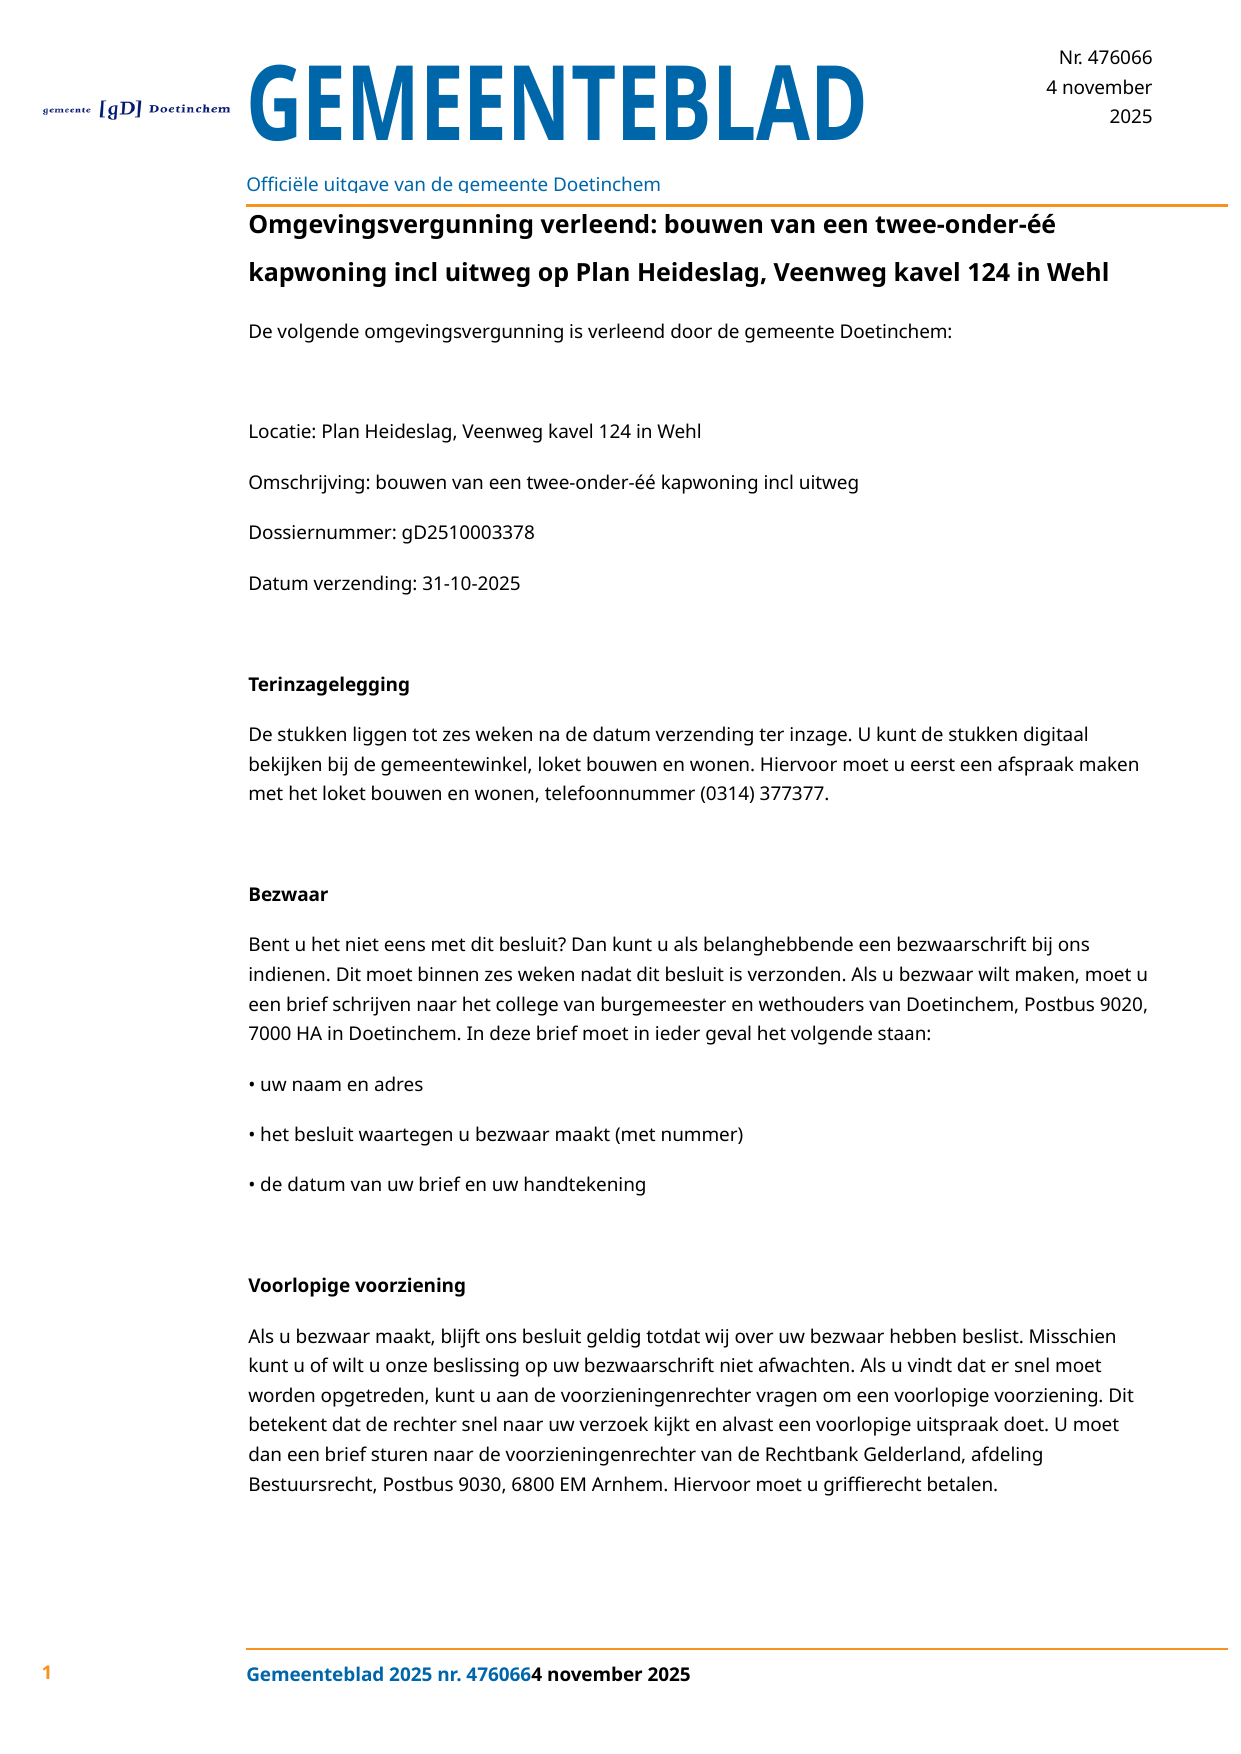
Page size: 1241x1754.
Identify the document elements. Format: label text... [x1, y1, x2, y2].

text De stukken liggen tot zes weken na de datum verzending ter inzage. U kunt de stukken digitaal bekijken bij de gemeentewinkel, loket bouwen en wonen. Hiervoor moet u eerst een afspraak maken met het loket bouwen en wonen, telefoonnummer (0314) 377377. [248, 721, 1152, 806]
text Omschrijving: bouwen van een twee-onder-éé kapwoning incl uitweg [248, 469, 1152, 495]
text Omgevingsvergunning verleend: bouwen van een twee-onder-éé kapwoning incl uitweg op Plan Heideslag, Veenweg kavel 124 in Wehl [248, 207, 1152, 288]
text Als u bezwaar maakt, blijft ons besluit geldig totdat wij over uw bezwaar hebben beslist. Misschien kunt u of wilt u onze beslissing op uw bezwaarschrift niet afwachten. Als u vindt dat er snel moet worden opgetreden, kunt u aan de voorzieningenrechter vragen om een voorlopige voorziening. Dit betekent dat de rechter snel naar uw verzoek kijkt en alvast een voorlopige uitspraak doet. U moet dan een brief sturen naar de voorzieningenrechter van de Rechtbank Gelderland, afdeling Bestuursrecht, Postbus 9030, 6800 EM Arnhem. Hiervoor moet u griffierecht betalen. [248, 1323, 1152, 1497]
text Bent u het niet eens met dit besluit? Dan kunt u als belanghebbende een bezwaarschrift bij ons indienen. Dit moet binnen zes weken nadat dit besluit is verzonden. Als u bezwaar wilt maken, moet u een brief schrijven naar het college van burgemeester en wethouders van Doetinchem, Postbus 9020, 7000 HA in Doetinchem. In deze brief moet in ieder geval het volgende staan: [248, 932, 1152, 1046]
text Terinzagelegging [248, 671, 1152, 697]
picture [41, 47, 231, 172]
text Voorlopige voorziening [248, 1272, 1152, 1298]
text Bezwaar [248, 881, 1152, 907]
text • het besluit waartegen u bezwaar maakt (met nummer) [248, 1121, 1152, 1147]
text Datum verzending: 31-10-2025 [248, 570, 1152, 596]
text • de datum van uw brief en uw handtekening [248, 1172, 1152, 1197]
text Locatie: Plan Heideslag, Veenweg kavel 124 in Wehl [248, 419, 1152, 444]
text De volgende omgevingsvergunning is verleend door de gemeente Doetinchem: [248, 318, 1152, 344]
text Dossiernummer: gD2510003378 [248, 519, 1152, 545]
text • uw naam en adres [248, 1071, 1152, 1097]
